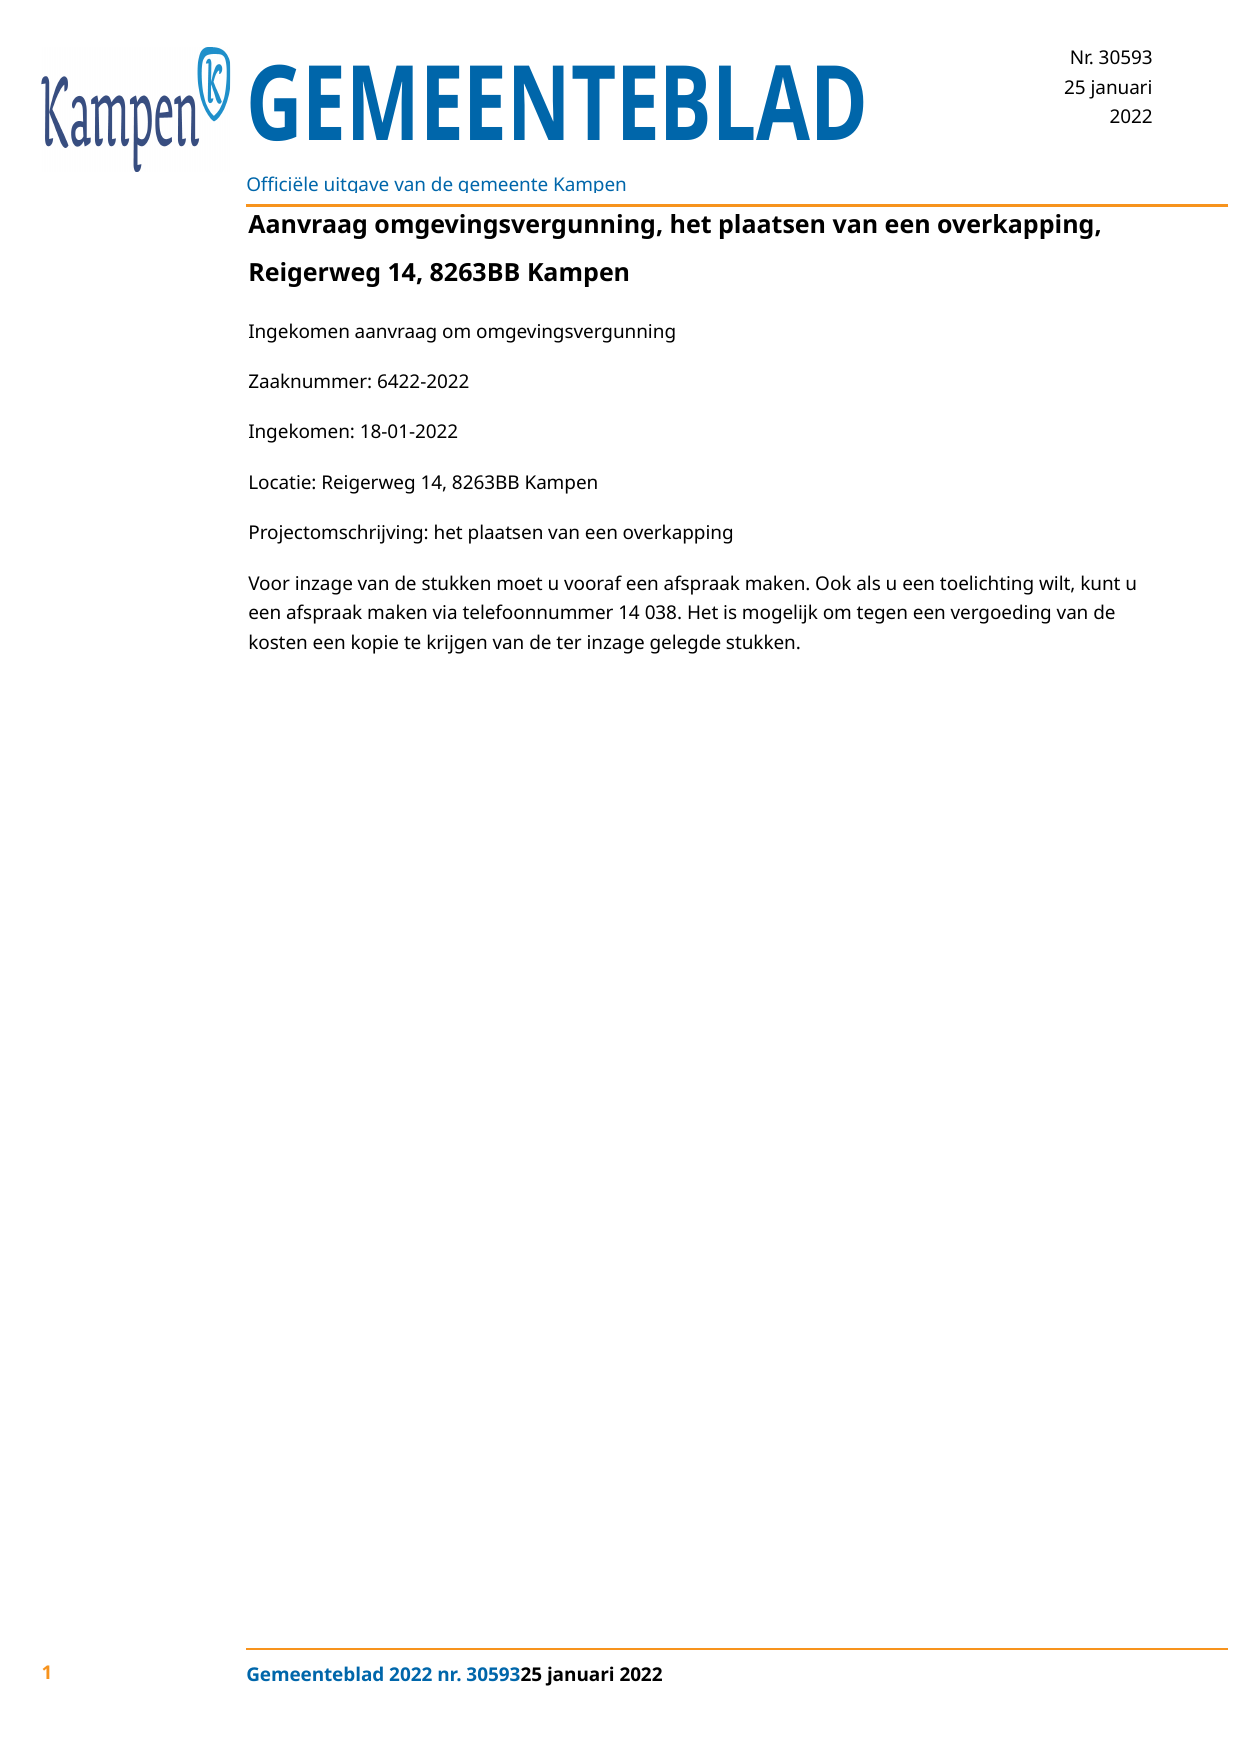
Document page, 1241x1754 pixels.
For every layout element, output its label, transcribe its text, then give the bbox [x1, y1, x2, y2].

text Voor inzage van de stukken moet u vooraf een afspraak maken. Ook als u een toelichting wilt, kunt u een afspraak maken via telefoonnummer 14 038. Het is mogelijk om tegen een vergoeding van de kosten een kopie te krijgen van de ter inzage gelegde stukken. [248, 570, 1152, 655]
text Ingekomen: 18-01-2022 [248, 419, 1152, 444]
text Zaaknummer: 6422-2022 [248, 368, 1152, 394]
text Locatie: Reigerweg 14, 8263BB Kampen [248, 469, 1152, 495]
text Aanvraag omgevingsvergunning, het plaatsen van een overkapping, Reigerweg 14, 8263BB Kampen [248, 207, 1152, 288]
text Ingekomen aanvraag om omgevingsvergunning [248, 318, 1152, 344]
picture [41, 47, 231, 172]
text Projectomschrijving: het plaatsen van een overkapping [248, 519, 1152, 545]
